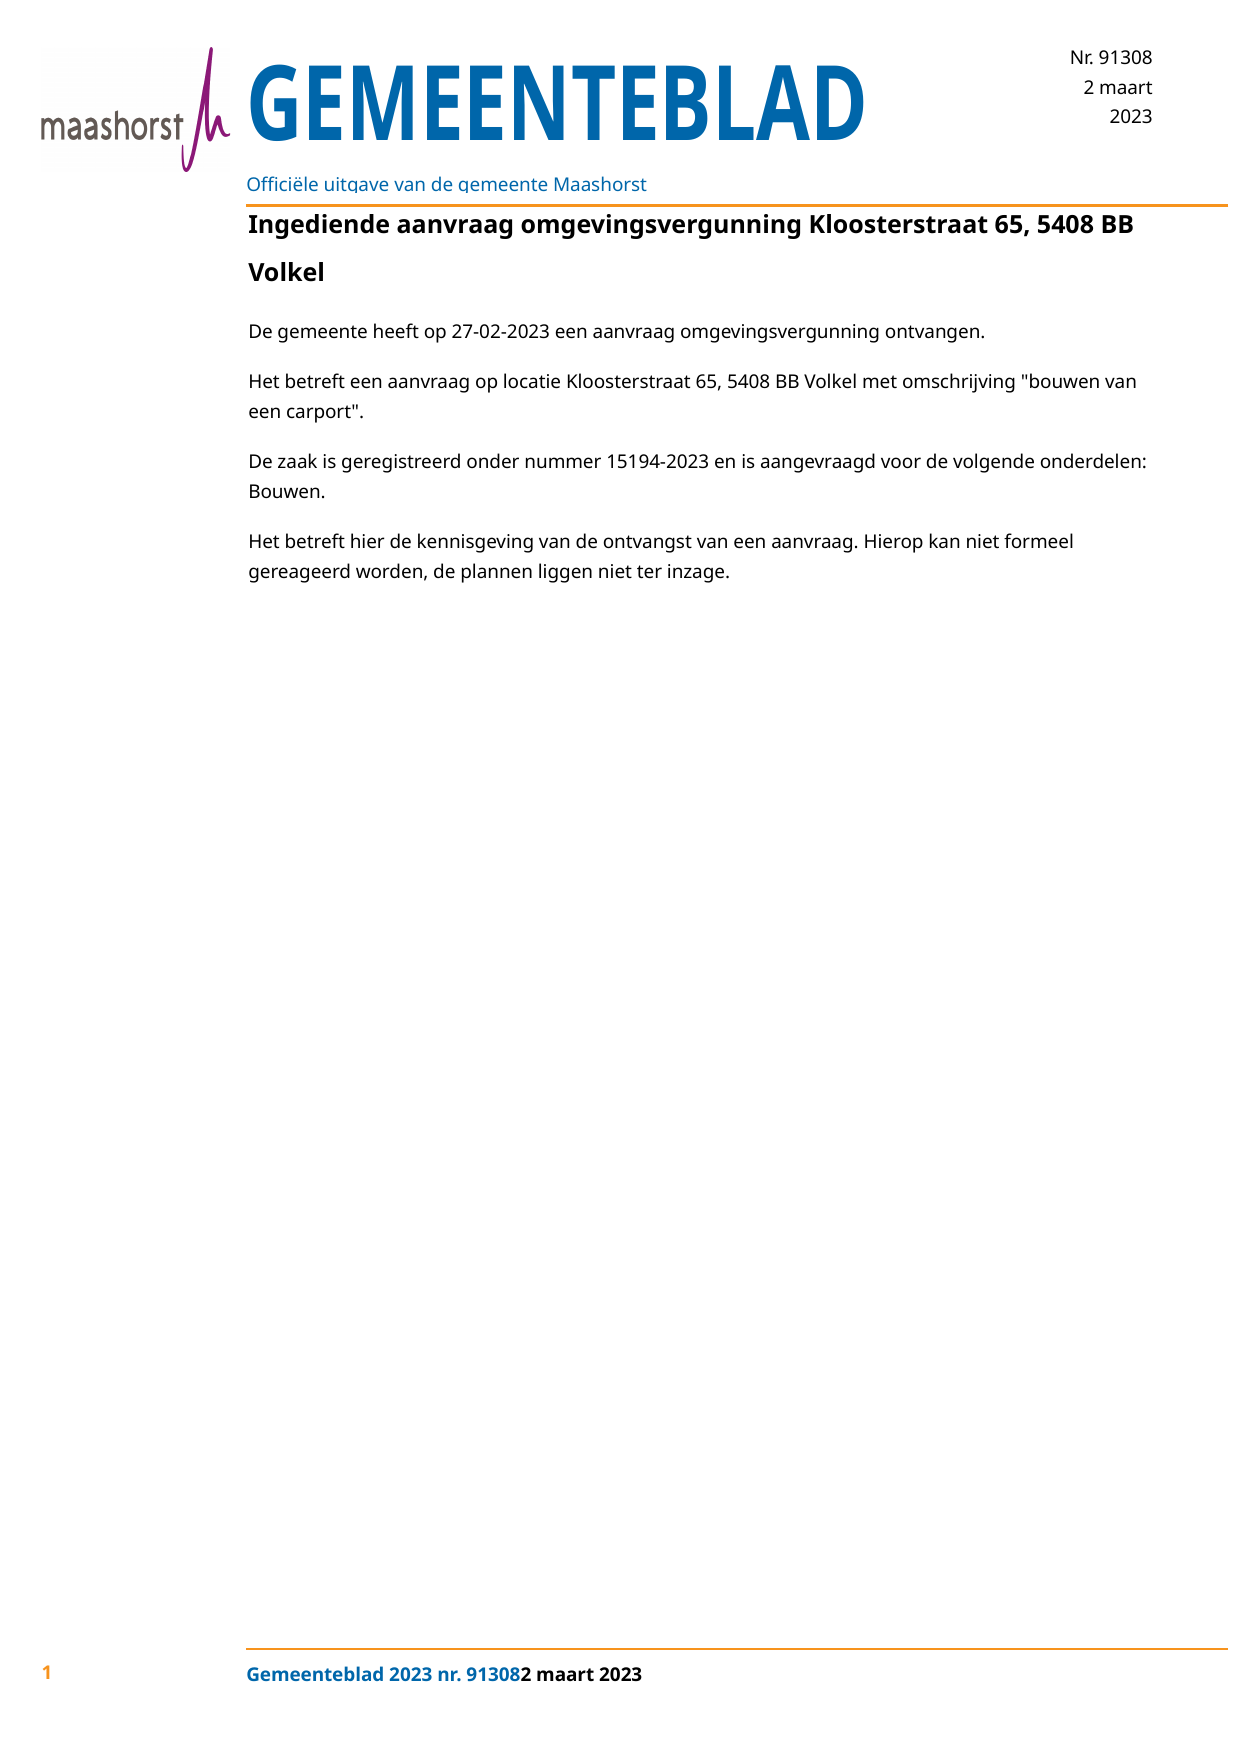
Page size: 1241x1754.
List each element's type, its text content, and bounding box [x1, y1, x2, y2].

text Het betreft een aanvraag op locatie Kloosterstraat 65, 5408 BB Volkel met omschrijving "bouwen van een carport". [248, 368, 1152, 424]
text Het betreft hier de kennisgeving van de ontvangst van een aanvraag. Hierop kan niet formeel gereageerd worden, de plannen liggen niet ter inzage. [248, 528, 1152, 584]
picture [41, 47, 231, 172]
text De zaak is geregistreerd onder nummer 15194-2023 en is aangevraagd voor de volgende onderdelen: Bouwen. [248, 448, 1152, 504]
text De gemeente heeft op 27-02-2023 een aanvraag omgevingsvergunning ontvangen. [248, 318, 1152, 344]
text Ingediende aanvraag omgevingsvergunning Kloosterstraat 65, 5408 BB Volkel [248, 207, 1152, 288]
